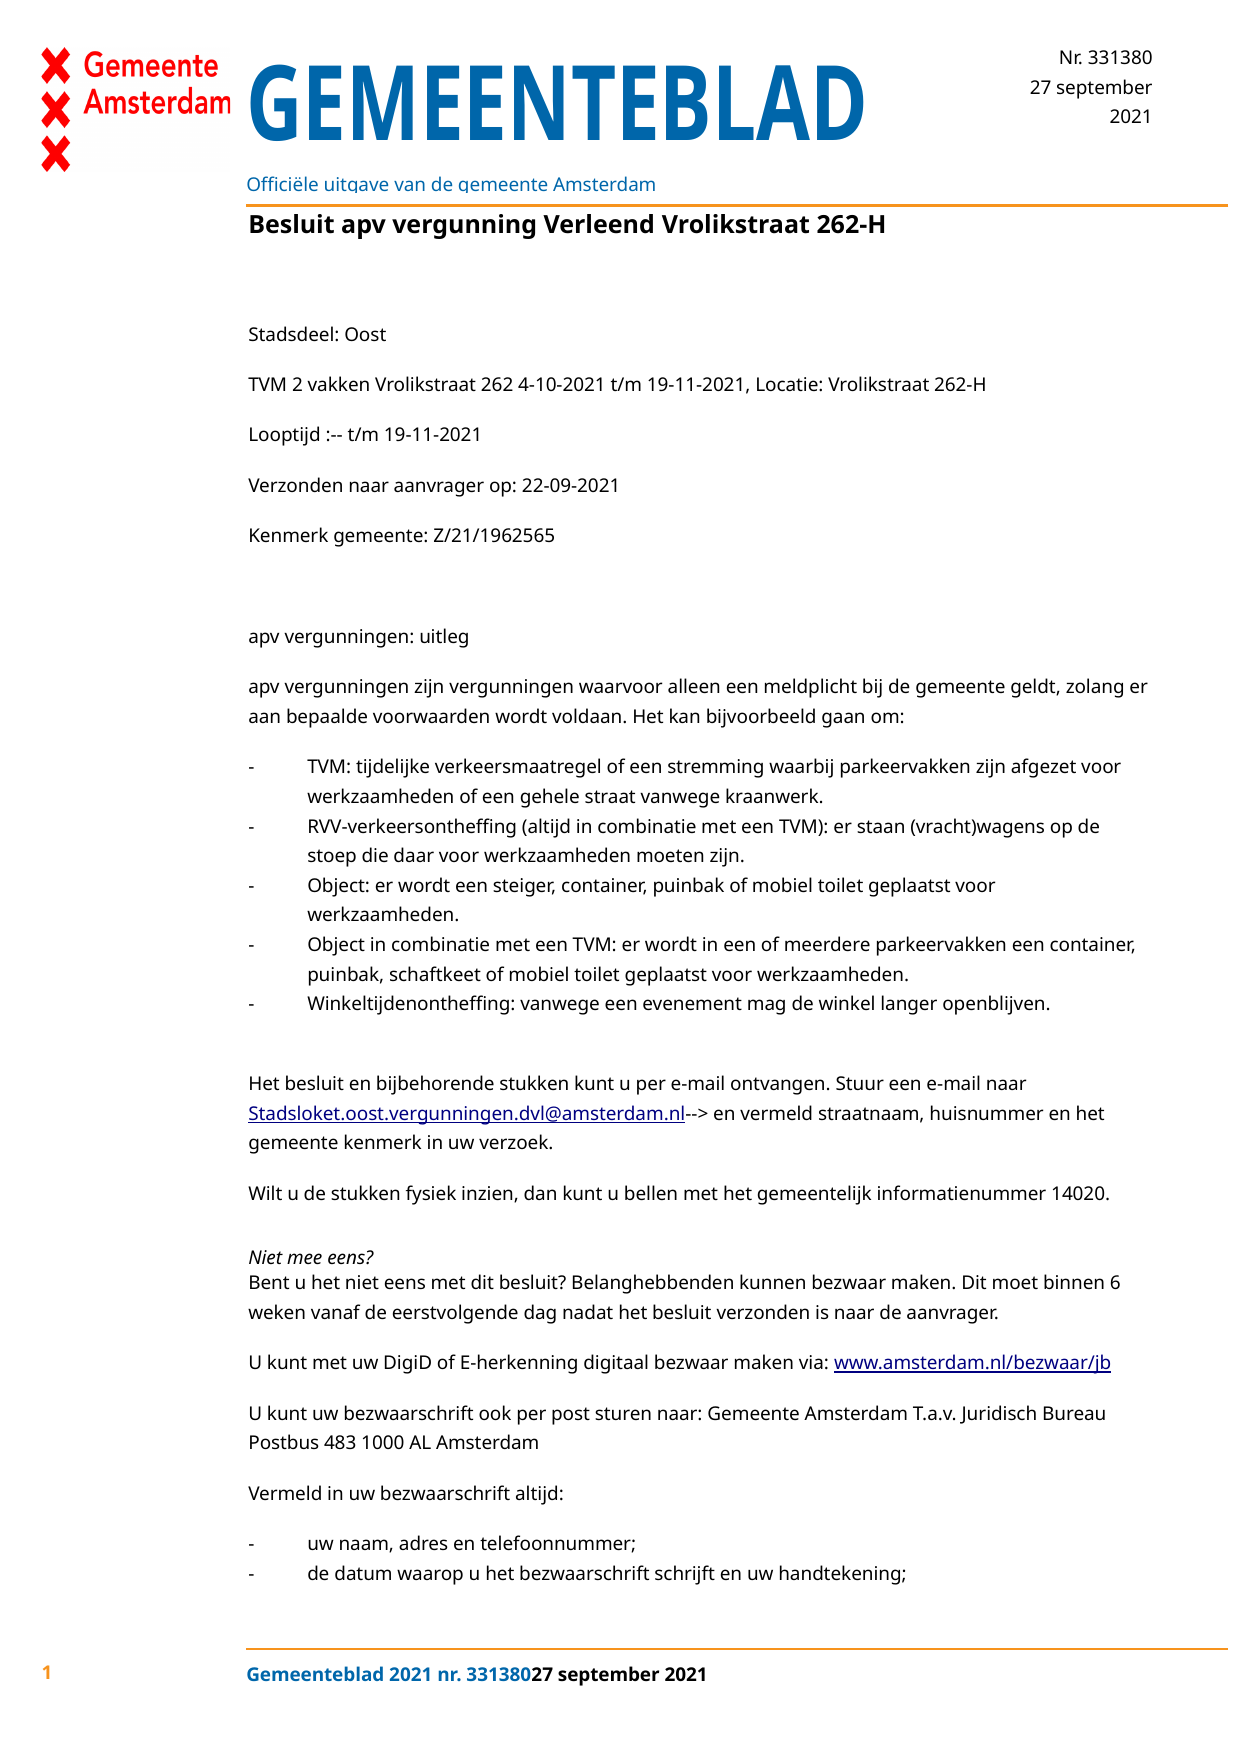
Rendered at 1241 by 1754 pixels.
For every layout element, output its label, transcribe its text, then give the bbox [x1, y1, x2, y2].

text Kenmerk gemeente: Z/21/1962565 [248, 522, 1152, 548]
list Winkeltijdenontheffing: vanwege een evenement mag de winkel langer openblijven. [248, 990, 1152, 1016]
text Bent u het niet eens met dit besluit? Belanghebbenden kunnen bezwaar maken. Dit moet binnen 6 weken vanaf de eerstvolgende dag nadat het besluit verzonden is naar de aanvrager. [248, 1269, 1152, 1325]
picture [41, 47, 231, 172]
text Niet mee eens? [248, 1244, 1152, 1269]
list de datum waarop u het bezwaarschrift schrijft en uw handtekening; [248, 1560, 1152, 1586]
list TVM: tijdelijke verkeersmaatregel of een stremming waarbij parkeervakken zijn afgezet voor werkzaamheden of een gehele straat vanwege kraanwerk. [248, 754, 1152, 809]
list Object in combinatie met een TVM: er wordt in een of meerdere parkeervakken een container, puinbak, schaftkeet of mobiel toilet geplaatst voor werkzaamheden. [248, 931, 1152, 986]
text apv vergunningen zijn vergunningen waarvoor alleen een meldplicht bij de gemeente geldt, zolang er aan bepaalde voorwaarden wordt voldaan. Het kan bijvoorbeeld gaan om: [248, 674, 1152, 729]
text TVM 2 vakken Vrolikstraat 262 4-10-2021 t/m 19-11-2021, Locatie: Vrolikstraat 262-H [248, 371, 1152, 397]
text Looptijd :-- t/m 19-11-2021 [248, 422, 1152, 447]
text Stadsdeel: Oost [248, 321, 1152, 346]
text Het besluit en bijbehorende stukken kunt u per e-mail ontvangen. Stuur een e-mail naar Stadsloket.oost.vergunningen.dvl@amsterdam.nl--> en vermeld straatnaam, huisnummer en het gemeente kenmerk in uw verzoek. [248, 1070, 1152, 1155]
text U kunt uw bezwaarschrift ook per post sturen naar: Gemeente Amsterdam T.a.v. Juridisch Bureau Postbus 483 1000 AL Amsterdam [248, 1400, 1152, 1455]
list uw naam, adres en telefoonnummer; [248, 1530, 1152, 1556]
text Vermeld in uw bezwaarschrift altijd: [248, 1480, 1152, 1506]
text U kunt met uw DigiD of E-herkenning digitaal bezwaar maken via: www.amsterdam.nl/bezwaar/jb [248, 1349, 1152, 1375]
text Verzonden naar aanvrager op: 22-09-2021 [248, 472, 1152, 498]
text Wilt u de stukken fysiek inzien, dan kunt u bellen met het gemeentelijk informatienummer 14020. [248, 1180, 1152, 1206]
list RVV-verkeersontheffing (altijd in combinatie met een TVM): er staan (vracht)wagens op de stoep die daar voor werkzaamheden moeten zijn. [248, 813, 1152, 868]
list Object: er wordt een steiger, container, puinbak of mobiel toilet geplaatst voor werkzaamheden. [248, 872, 1152, 927]
text apv vergunningen: uitleg [248, 623, 1152, 649]
text Besluit apv vergunning Verleend Vrolikstraat 262-H [248, 207, 1152, 241]
